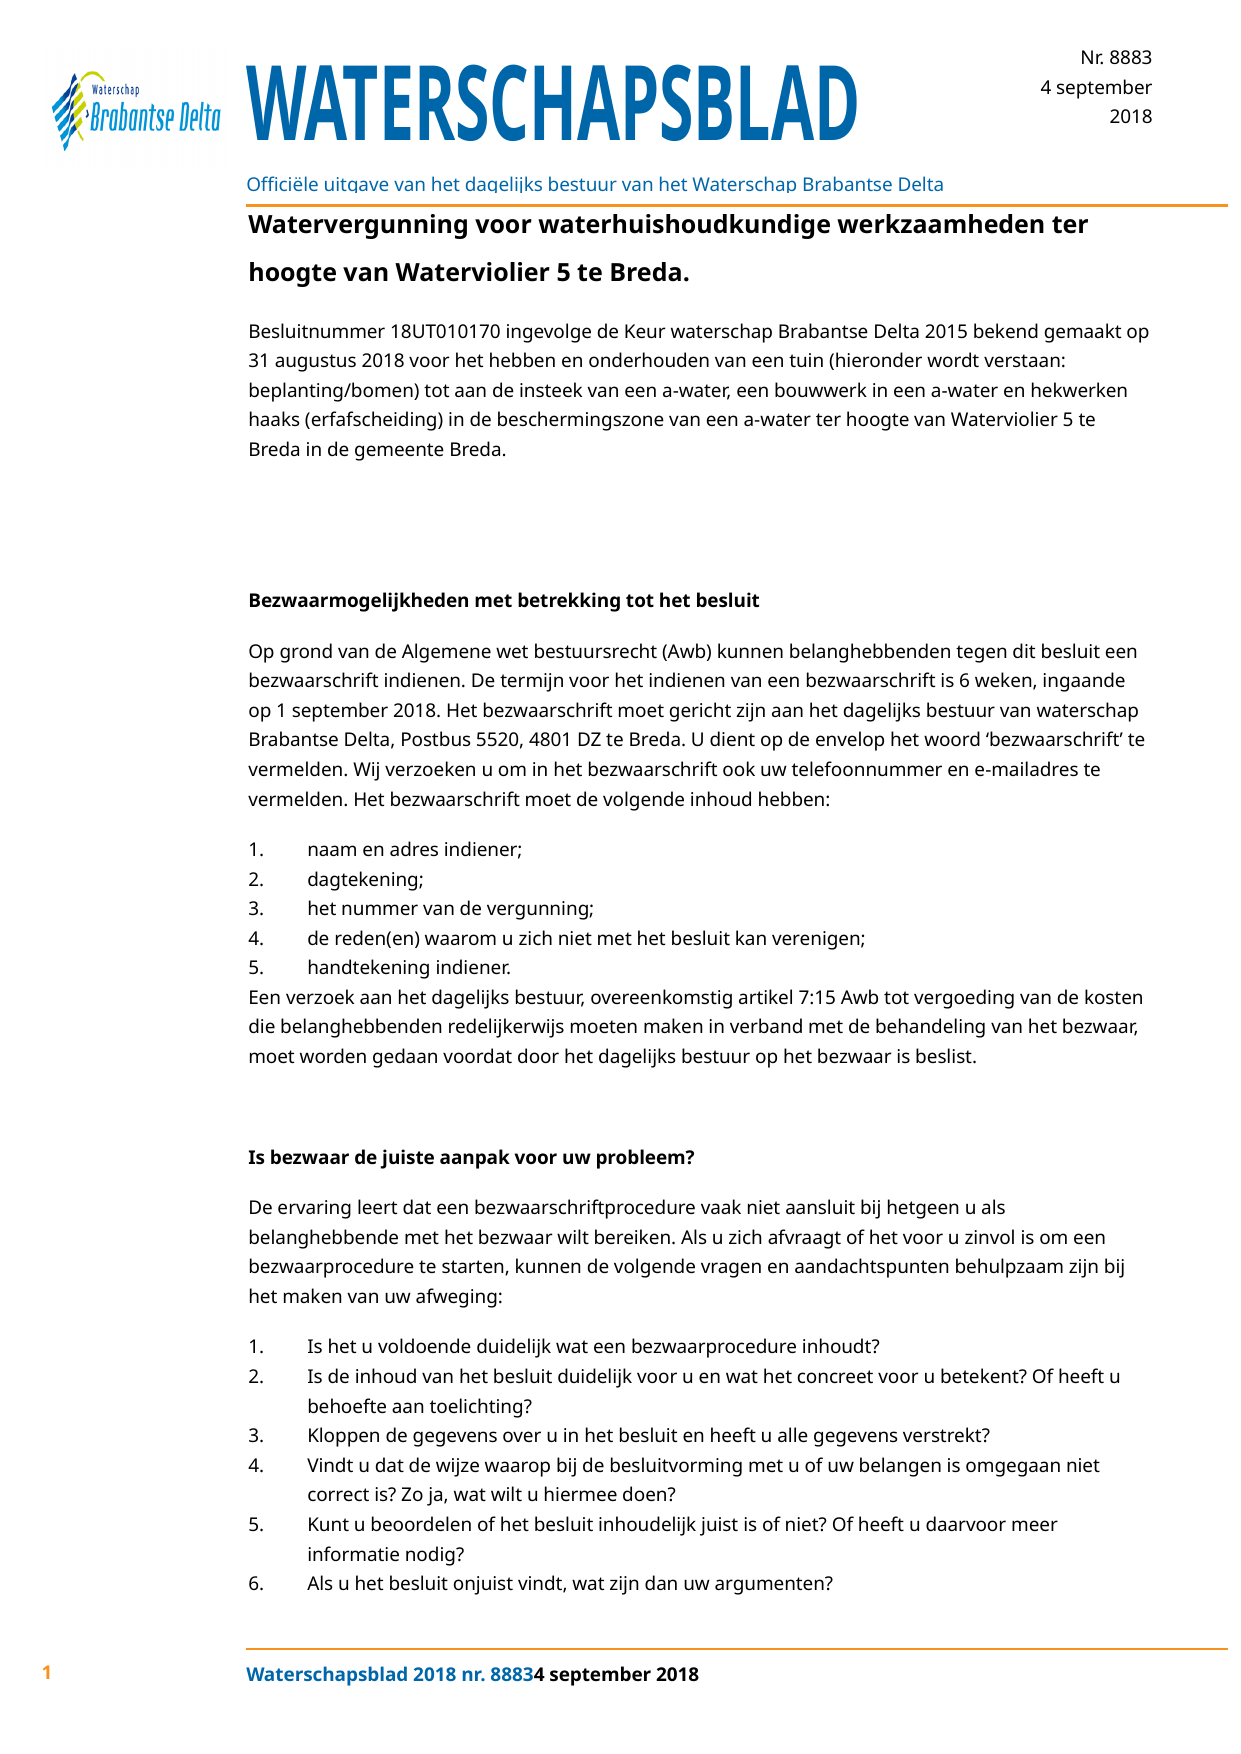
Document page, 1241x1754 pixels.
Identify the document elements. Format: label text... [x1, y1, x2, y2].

text Besluitnummer 18UT010170 ingevolge de Keur waterschap Brabantse Delta 2015 bekend gemaakt op 31 augustus 2018 voor het hebben en onderhouden van een tuin (hieronder wordt verstaan: beplanting/bomen) tot aan de insteek van een a-water, een bouwwerk in een a-water en hekwerken haaks (erfafscheiding) in de beschermingszone van een a-water ter hoogte van Waterviolier 5 te Breda in de gemeente Breda. [248, 318, 1152, 462]
text De ervaring leert dat een bezwaarschriftprocedure vaak niet aansluit bij hetgeen u als belanghebbende met het bezwaar wilt bereiken. Als u zich afvraagt of het voor u zinvol is om een bezwaarprocedure te starten, kunnen de volgende vragen en aandachtspunten behulpzaam zijn bij het maken van uw afweging: [248, 1194, 1152, 1309]
list Als u het besluit onjuist vindt, wat zijn dan uw argumenten? [248, 1570, 1152, 1596]
list Kunt u beoordelen of het besluit inhoudelijk juist is of niet? Of heeft u daarvoor meer informatie nodig? [248, 1511, 1152, 1567]
text Watervergunning voor waterhuishoudkundige werkzaamheden ter hoogte van Waterviolier 5 te Breda. [248, 207, 1152, 288]
list naam en adres indiener; [248, 836, 1152, 862]
text Is bezwaar de juiste aanpak voor uw probleem? [248, 1144, 1152, 1170]
list dagtekening; [248, 866, 1152, 892]
list Vindt u dat de wijze waarop bij de besluitvorming met u of uw belangen is omgegaan niet correct is? Zo ja, wat wilt u hiermee doen? [248, 1452, 1152, 1507]
list het nummer van de vergunning; [248, 895, 1152, 921]
text Bezwaarmogelijkheden met betrekking tot het besluit [248, 587, 1152, 613]
list de reden(en) waarom u zich niet met het besluit kan verenigen; [248, 925, 1152, 951]
picture [41, 47, 231, 172]
list handtekening indiener. [248, 954, 1152, 980]
list Is het u voldoende duidelijk wat een bezwaarprocedure inhoudt? [248, 1334, 1152, 1359]
text Op grond van de Algemene wet bestuursrecht (Awb) kunnen belanghebbenden tegen dit besluit een bezwaarschrift indienen. De termijn voor het indienen van een bezwaarschrift is 6 weken, ingaande op 1 september 2018. Het bezwaarschrift moet gericht zijn aan het dagelijks bestuur van waterschap Brabantse Delta, Postbus 5520, 4801 DZ te Breda. U dient op de envelop het woord ‘bezwaarschrift’ te vermelden. Wij verzoeken u om in het bezwaarschrift ook uw telefoonnummer en e‑mailadres te vermelden. Het bezwaarschrift moet de volgende inhoud hebben: [248, 638, 1152, 812]
list Kloppen de gegevens over u in het besluit en heeft u alle gegevens verstrekt? [248, 1422, 1152, 1448]
text Een verzoek aan het dagelijks bestuur, overeenkomstig artikel 7:15 Awb tot vergoeding van de kosten die belanghebbenden redelijkerwijs moeten maken in verband met de behandeling van het bezwaar, moet worden gedaan voordat door het dagelijks bestuur op het bezwaar is beslist. [248, 984, 1152, 1069]
list Is de inhoud van het besluit duidelijk voor u en wat het concreet voor u betekent? Of heeft u behoefte aan toelichting? [248, 1363, 1152, 1419]
